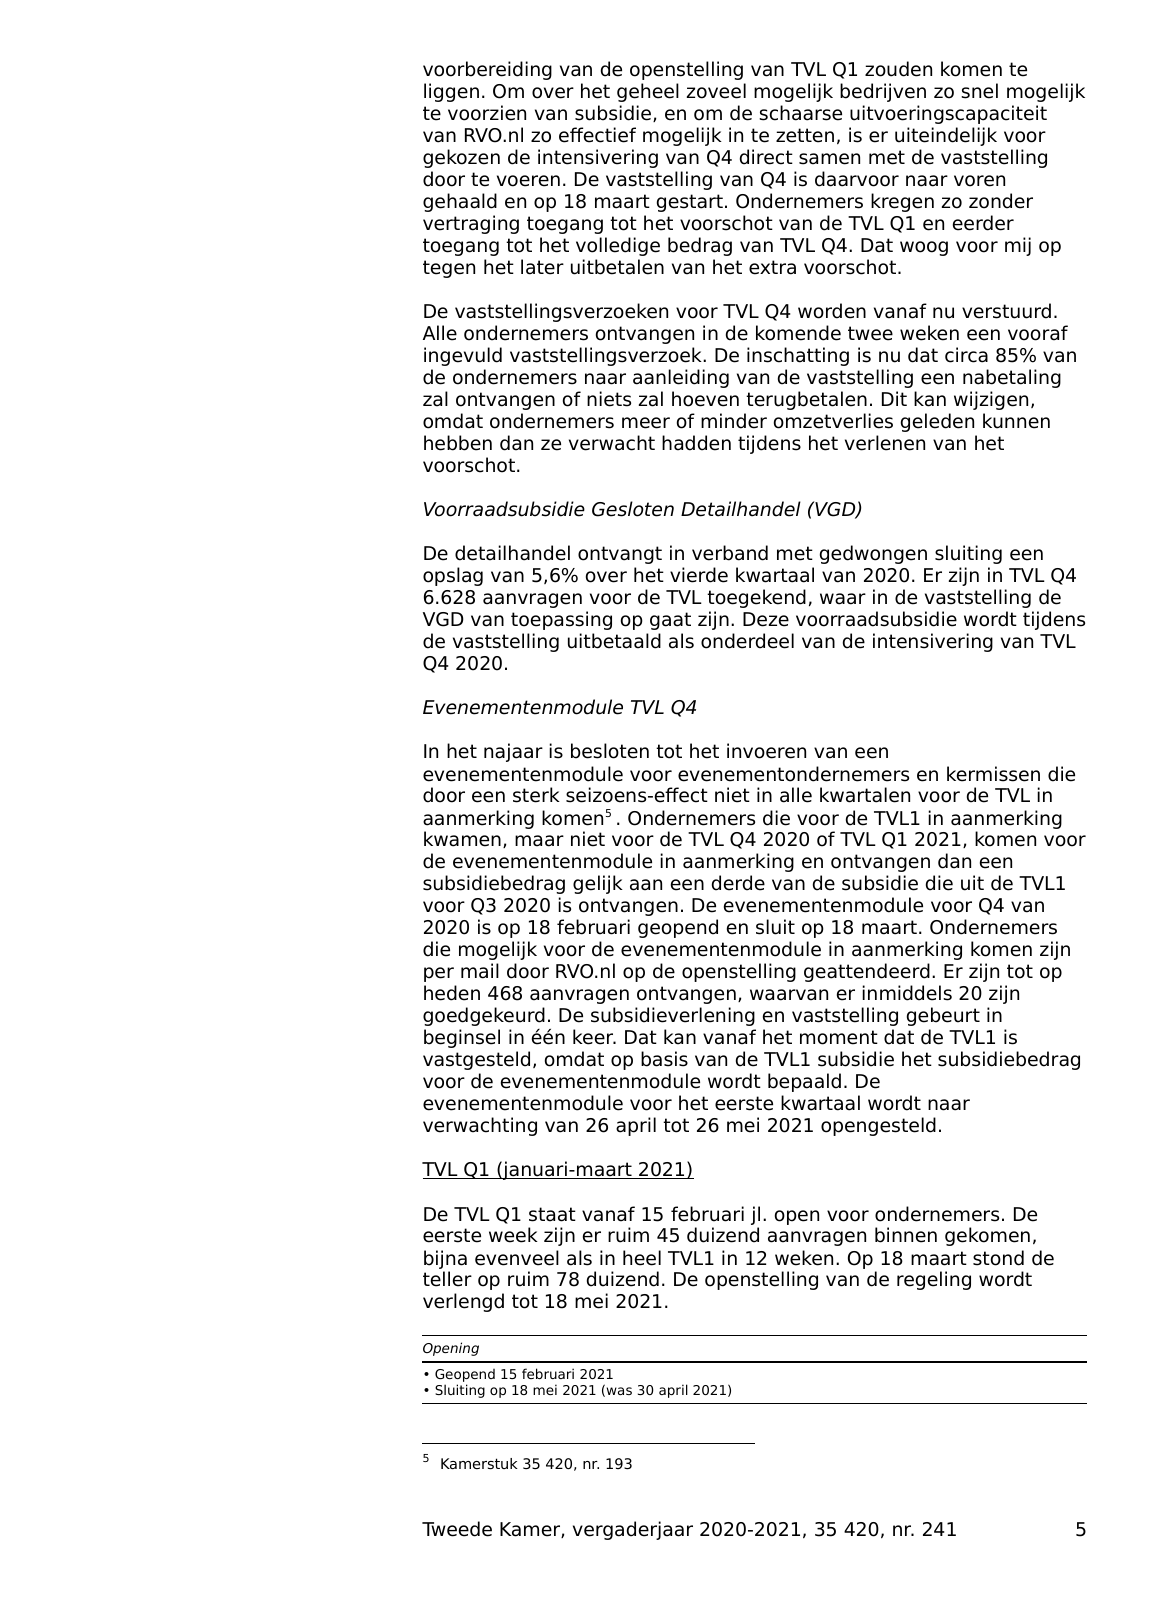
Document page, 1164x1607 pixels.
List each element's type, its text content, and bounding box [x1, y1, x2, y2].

text De vaststellingsverzoeken voor TVL Q4 worden vanaf nu verstuurd. Alle ondernemers ontvangen in de komende twee weken een vooraf ingevuld vaststellingsverzoek. De inschatting is nu dat circa 85% van de ondernemers naar aanleiding van de vaststelling een nabetaling zal ontvangen of niets zal hoeven terugbetalen. Dit kan wijzigen, omdat ondernemers meer of minder omzetverlies geleden kunnen hebben dan ze verwacht hadden tijdens het verlenen van het voorschot. [422, 301, 1087, 477]
text Kamerstuk 35 420, nr. 193 [422, 1452, 1087, 1474]
text In het najaar is besloten tot het invoeren van een evenementenmodule voor evenementondernemers en kermissen die door een sterk seizoens-effect niet in alle kwartalen voor de TVL in aanmerking komen. Ondernemers die voor de TVL1 in aanmerking kwamen, maar niet voor de TVL Q4 2020 of TVL Q1 2021, komen voor de evenementenmodule in aanmerking en ontvangen dan een subsidiebedrag gelijk aan een derde van de subsidie die uit de TVL1 voor Q3 2020 is ontvangen. De evenementenmodule voor Q4 van 2020 is op 18 februari geopend en sluit op 18 maart. Ondernemers die mogelijk voor de evenementenmodule in aanmerking komen zijn per mail door RVO.nl op de openstelling geattendeerd. Er zijn tot op heden 468 aanvragen ontvangen, waarvan er inmiddels 20 zijn goedgekeurd. De subsidieverlening en vaststelling gebeurt in beginsel in één keer. Dat kan vanaf het moment dat de TVL1 is vastgesteld, omdat op basis van de TVL1 subsidie het subsidiebedrag voor de evenementenmodule wordt bepaald. De evenementenmodule voor het eerste kwartaal wordt naar verwachting van 26 april tot 26 mei 2021 opengesteld. [422, 741, 1087, 1137]
text De detailhandel ontvangt in verband met gedwongen sluiting een opslag van 5,6% over het vierde kwartaal van 2020. Er zijn in TVL Q4 6.628 aanvragen voor de TVL toegekend, waar in de vaststelling de VGD van toepassing op gaat zijn. Deze voorraadsubsidie wordt tijdens de vaststelling uitbetaald als onderdeel van de intensivering van TVL Q4 2020. [422, 543, 1087, 675]
text voorbereiding van de openstelling van TVL Q1 zouden komen te liggen. Om over het geheel zoveel mogelijk bedrijven zo snel mogelijk te voorzien van subsidie, en om de schaarse uitvoeringscapaciteit van RVO.nl zo effectief mogelijk in te zetten, is er uiteindelijk voor gekozen de intensivering van Q4 direct samen met de vaststelling door te voeren. De vaststelling van Q4 is daarvoor naar voren gehaald en op 18 maart gestart. Ondernemers kregen zo zonder vertraging toegang tot het voorschot van de TVL Q1 en eerder toegang tot het volledige bedrag van TVL Q4. Dat woog voor mij op tegen het later uitbetalen van het extra voorschot. [422, 59, 1087, 279]
table_header Opening [422, 1336, 1087, 1361]
text De TVL Q1 staat vanaf 15 februari jl. open voor ondernemers. De eerste week zijn er ruim 45 duizend aanvragen binnen gekomen, bijna evenveel als in heel TVL1 in 12 weken. Op 18 maart stond de teller op ruim 78 duizend. De openstelling van de regeling wordt verlengd tot 18 mei 2021. [422, 1203, 1087, 1313]
subtitle TVL Q1 (januari-maart 2021) [422, 1159, 1087, 1181]
subtitle Evenementenmodule TVL Q4 [422, 697, 1087, 719]
subtitle Voorraadsubsidie Gesloten Detailhandel (VGD) [422, 499, 1087, 521]
table_cell • Geopend 15 februari 2021 • Sluiting op 18 mei 2021 (was 30 april 2021) [422, 1363, 1087, 1403]
